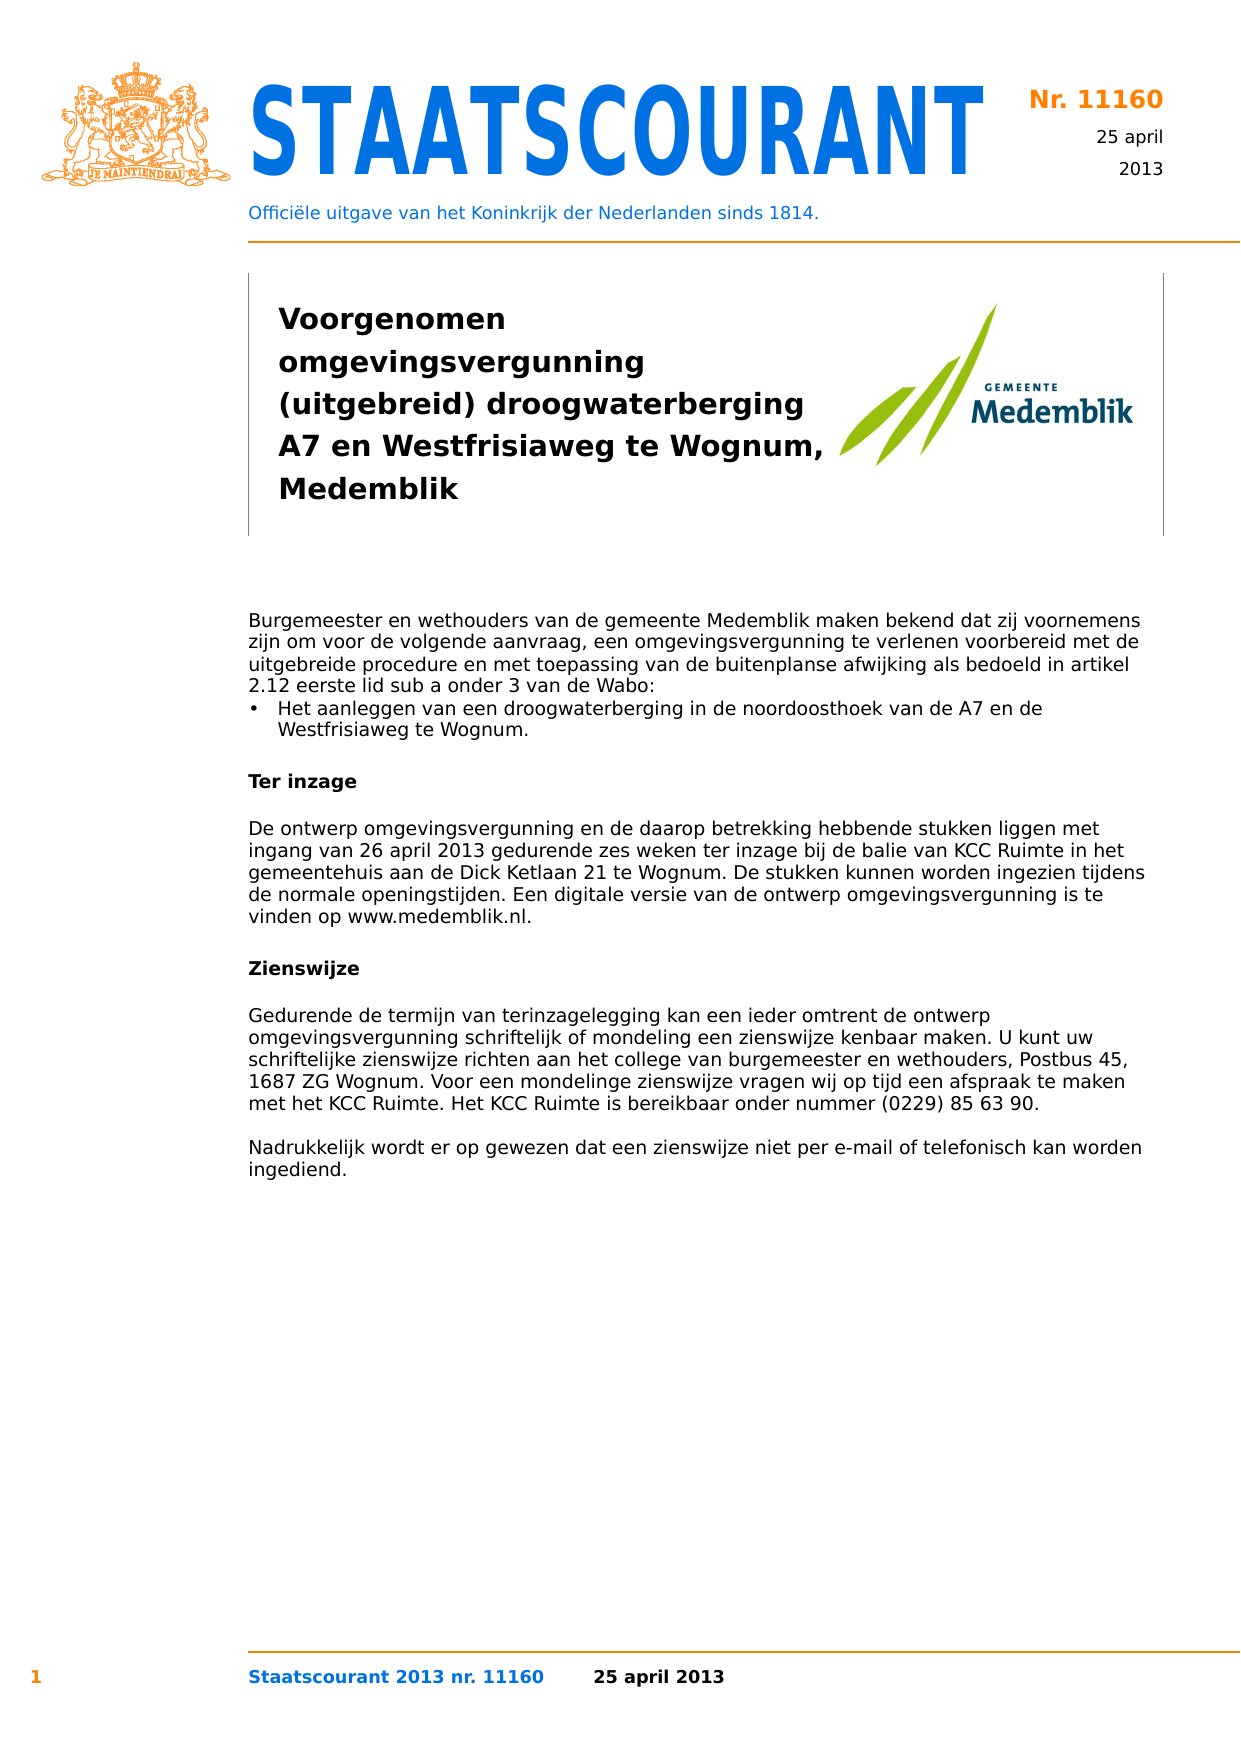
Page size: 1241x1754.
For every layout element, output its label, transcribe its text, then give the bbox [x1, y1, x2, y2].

picture [838, 302, 1134, 468]
table_cell Officiële uitgave van het Koninkrijk der Nederlanden sinds 1814. [248, 203, 1240, 241]
subtitle Zienswijze [248, 958, 1163, 980]
text Nadrukkelijk wordt er op gewezen dat een zienswijze niet per e-mail of telefonisch kan worden ingediend. [248, 1137, 1163, 1181]
table_cell 2013 [998, 153, 1240, 203]
text Burgemeester en wethouders van de gemeente Medemblik maken bekend dat zij voornemens zijn om voor de volgende aanvraag, een omgevingsvergunning te verlenen voorbereid met de uitgebreide procedure en met toepassing van de buitenplanse afwijking als bedoeld in artikel 2.12 eerste lid sub a onder 3 van de Wabo: [248, 609, 1163, 697]
picture [41, 62, 231, 186]
text • Het aanleggen van een droogwaterberging in de noordoosthoek van de A7 en de Westfrisiaweg te Wognum. [248, 697, 1163, 741]
subtitle Ter inzage [248, 771, 1163, 793]
table_header [25, 62, 248, 241]
table_header Nr. 11160 [998, 62, 1240, 121]
subtitle Voorgenomen omgevingsvergunning (uitgebreid) droogwaterberging A7 en Westfrisiaweg te Wognum, Medemblik [249, 273, 1163, 536]
text Gedurende de termijn van terinzagelegging kan een ieder omtrent de ontwerp omgevingsvergunning schriftelijk of mondeling een zienswijze kenbaar maken. U kunt uw schriftelijke zienswijze richten aan het college van burgemeester en wethouders, Postbus 45, 1687 ZG Wognum. Voor een mondelinge zienswijze vragen wij op tijd een afspraak te maken met het KCC Ruimte. Het KCC Ruimte is bereikbaar onder nummer (0229) 85 63 90. [248, 1005, 1163, 1115]
text De ontwerp omgevingsvergunning en de daarop betrekking hebbende stukken liggen met ingang van 26 april 2013 gedurende zes weken ter inzage bij de balie van KCC Ruimte in het gemeentehuis aan de Dick Ketlaan 21 te Wognum. De stukken kunnen worden ingezien tijdens de normale openingstijden. Een digitale versie van de ontwerp omgevingsvergunning is te vinden op www.medemblik.nl. [248, 818, 1163, 928]
table_header STAATSCOURANT [248, 62, 998, 203]
table_cell 25 april [998, 121, 1240, 153]
